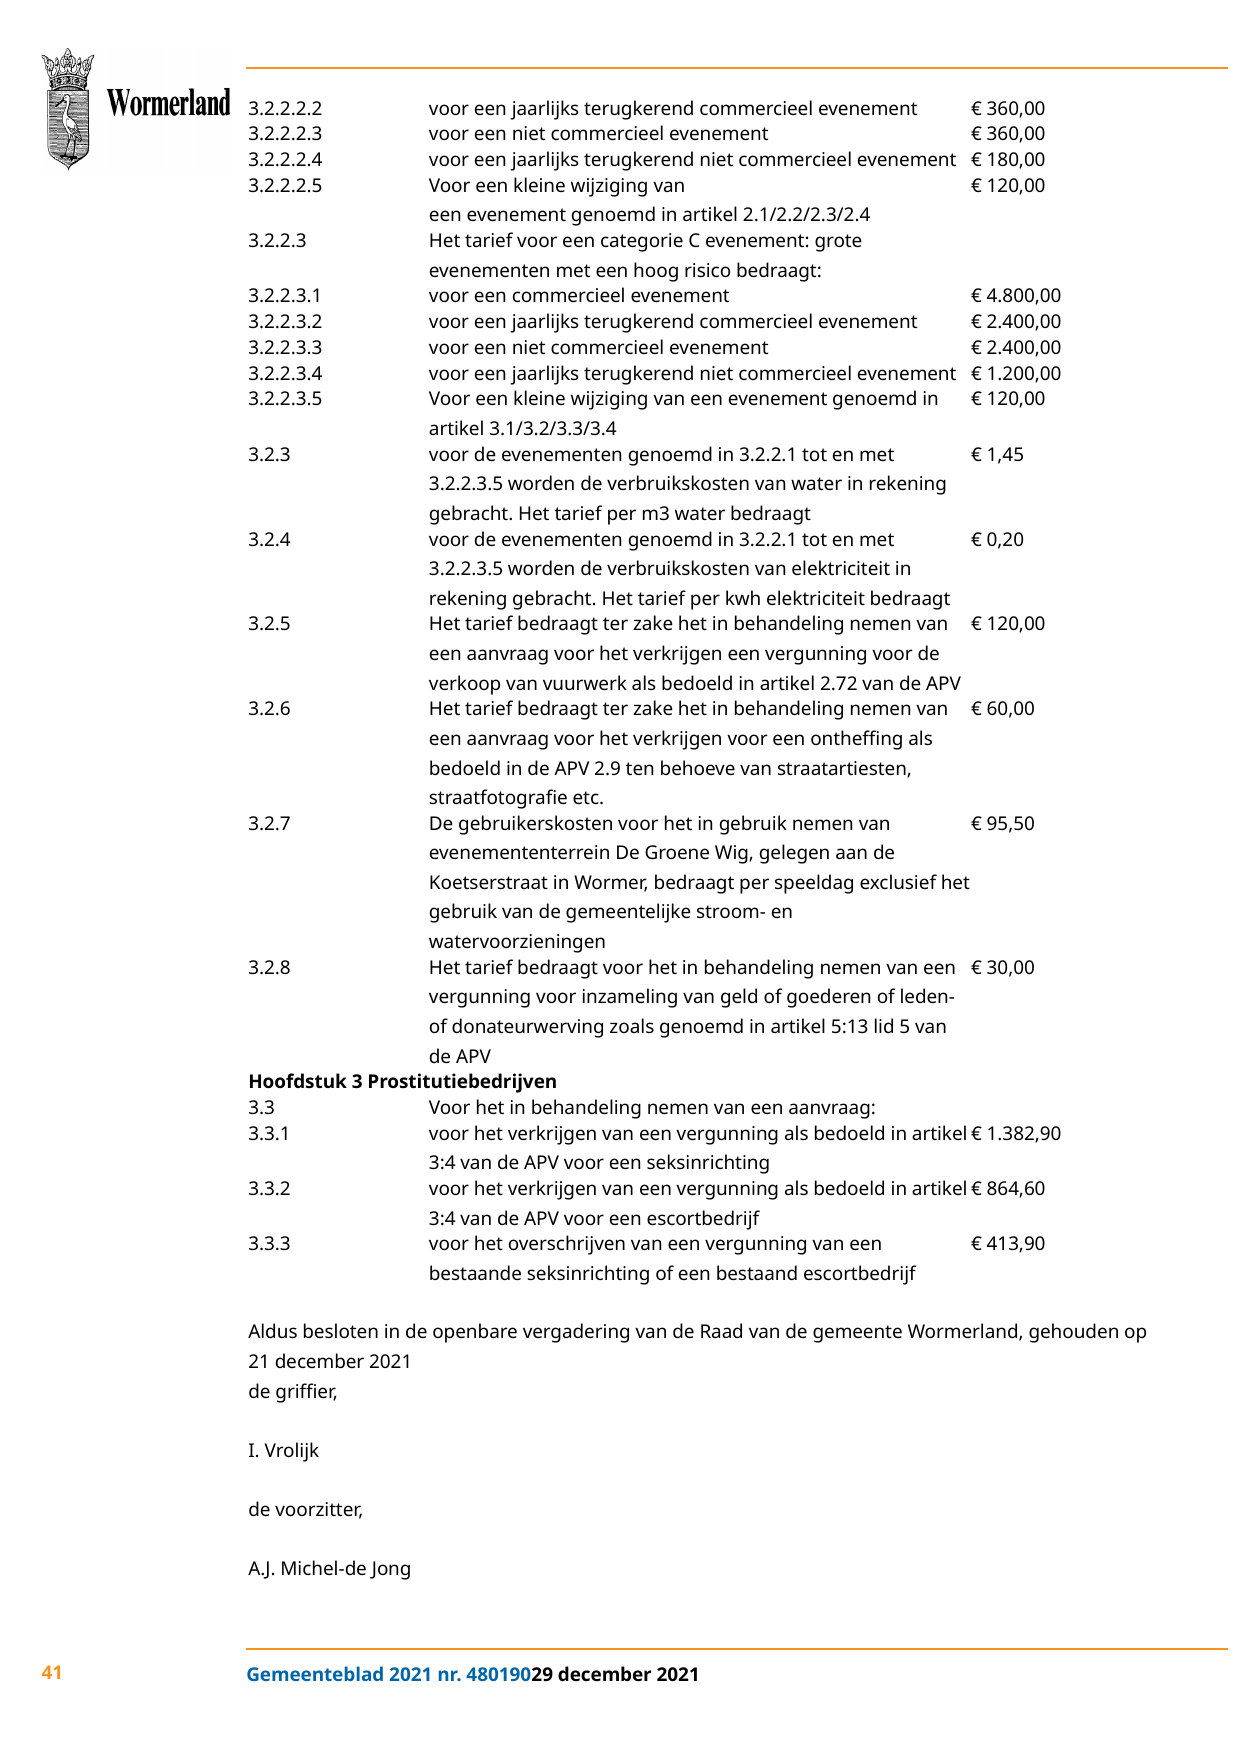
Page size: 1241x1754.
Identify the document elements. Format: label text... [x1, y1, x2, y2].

table_cell 3.2.8 [248, 954, 429, 1068]
table_cell 3.2.4 [248, 526, 429, 611]
text Aldus besloten in de openbare vergadering van de Raad van de gemeente Wormerland, gehouden op 21 december 2021 [248, 1319, 1152, 1374]
table_cell voor de evenementen genoemd in 3.2.2.1 tot en met 3.2.2.3.5 worden de verbruikskosten van water in rekening gebracht. Het tarief per m3 water bedraagt [429, 441, 971, 526]
table_cell € 413,90 [971, 1231, 1152, 1286]
table_cell 3.3 [248, 1094, 429, 1120]
table_cell voor een jaarlijks terugkerend niet commercieel evenement [429, 146, 971, 172]
table_cell € 4.800,00 [971, 283, 1152, 308]
table_cell 3.2.5 [248, 611, 429, 696]
table_cell € 1.382,90 [971, 1120, 1152, 1175]
table_cell € 30,00 [971, 954, 1152, 1068]
table_cell € 2.400,00 [971, 308, 1152, 334]
table_cell voor het verkrijgen van een vergunning als bedoeld in artikel 3:4 van de APV voor een seksinrichting [429, 1120, 971, 1175]
table_cell voor een jaarlijks terugkerend commercieel evenement [429, 95, 971, 121]
table_cell voor de evenementen genoemd in 3.2.2.1 tot en met 3.2.2.3.5 worden de verbruikskosten van elektriciteit in rekening gebracht. Het tarief per kwh elektriciteit bedraagt [429, 526, 971, 611]
table_cell voor een niet commercieel evenement [429, 121, 971, 146]
text de griffier, [248, 1378, 1152, 1404]
table_cell € 120,00 [971, 386, 1152, 441]
table_cell voor een commercieel evenement [429, 283, 971, 308]
table_cell € 0,20 [971, 526, 1152, 611]
table_cell [971, 1094, 1152, 1120]
table_cell 3.2.3 [248, 441, 429, 526]
table_cell Het tarief bedraagt voor het in behandeling nemen van een vergunning voor inzameling van geld of goederen of leden- of donateurwerving zoals genoemd in artikel 5:13 lid 5 van de APV [429, 954, 971, 1068]
table_cell 3.3.2 [248, 1175, 429, 1231]
table_cell 3.2.7 [248, 810, 429, 954]
text de voorzitter, [248, 1496, 1152, 1522]
table_cell 3.3.1 [248, 1120, 429, 1175]
table_cell Het tarief bedraagt ter zake het in behandeling nemen van een aanvraag voor het verkrijgen voor een ontheffing als bedoeld in de APV 2.9 ten behoeve van straatartiesten, straatfotografie etc. [429, 696, 971, 810]
table_cell 3.2.2.3.4 [248, 360, 429, 386]
table_cell 3.2.2.3.1 [248, 283, 429, 308]
picture [41, 47, 231, 172]
table_cell Het tarief bedraagt ter zake het in behandeling nemen van een aanvraag voor het verkrijgen een vergunning voor de verkoop van vuurwerk als bedoeld in artikel 2.72 van de APV [429, 611, 971, 696]
table_cell € 1.200,00 [971, 360, 1152, 386]
table_cell 3.2.2.2.3 [248, 121, 429, 146]
table_cell 3.2.6 [248, 696, 429, 810]
table_cell Voor een kleine wijziging van een evenement genoemd in artikel 3.1/3.2/3.3/3.4 [429, 386, 971, 441]
table_cell 3.2.2.2.2 [248, 95, 429, 121]
table_cell Voor een kleine wijziging van een evenement genoemd in artikel 2.1/2.2/2.3/2.4 [429, 172, 971, 227]
table_cell Voor het in behandeling nemen van een aanvraag: [429, 1094, 971, 1120]
table_cell 3.3.3 [248, 1231, 429, 1286]
table_cell € 120,00 [971, 611, 1152, 696]
table_cell 3.2.2.3.2 [248, 308, 429, 334]
table_cell € 60,00 [971, 696, 1152, 810]
text A.J. Michel-de Jong [248, 1555, 1152, 1581]
table_cell € 180,00 [971, 146, 1152, 172]
table_cell € 2.400,00 [971, 334, 1152, 360]
table_cell € 95,50 [971, 810, 1152, 954]
table_cell voor een niet commercieel evenement [429, 334, 971, 360]
table_cell voor het verkrijgen van een vergunning als bedoeld in artikel 3:4 van de APV voor een escortbedrijf [429, 1175, 971, 1231]
table_cell € 360,00 [971, 95, 1152, 121]
table_cell voor het overschrijven van een vergunning van een bestaande seksinrichting of een bestaand escortbedrijf [429, 1231, 971, 1286]
table_cell Hoofdstuk 3 Prostitutiebedrijven [248, 1069, 1152, 1094]
table_cell voor een jaarlijks terugkerend niet commercieel evenement [429, 360, 971, 386]
table_cell 3.2.2.2.4 [248, 146, 429, 172]
table_cell 3.2.2.2.5 [248, 172, 429, 227]
table_cell € 360,00 [971, 121, 1152, 146]
table_cell voor een jaarlijks terugkerend commercieel evenement [429, 308, 971, 334]
table_cell Het tarief voor een categorie C evenement: grote evenementen met een hoog risico bedraagt: [429, 227, 971, 283]
table_cell [971, 227, 1152, 283]
text I. Vrolijk [248, 1437, 1152, 1463]
table_cell De gebruikerskosten voor het in gebruik nemen van evenemententerrein De Groene Wig, gelegen aan de Koetserstraat in Wormer, bedraagt per speeldag exclusief het gebruik van de gemeentelijke stroom- en watervoorzieningen [429, 810, 971, 954]
table_cell 3.2.2.3 [248, 227, 429, 283]
table_cell € 120,00 [971, 172, 1152, 227]
table_cell € 864,60 [971, 1175, 1152, 1231]
table_cell 3.2.2.3.3 [248, 334, 429, 360]
table_cell 3.2.2.3.5 [248, 386, 429, 441]
table_cell € 1,45 [971, 441, 1152, 526]
